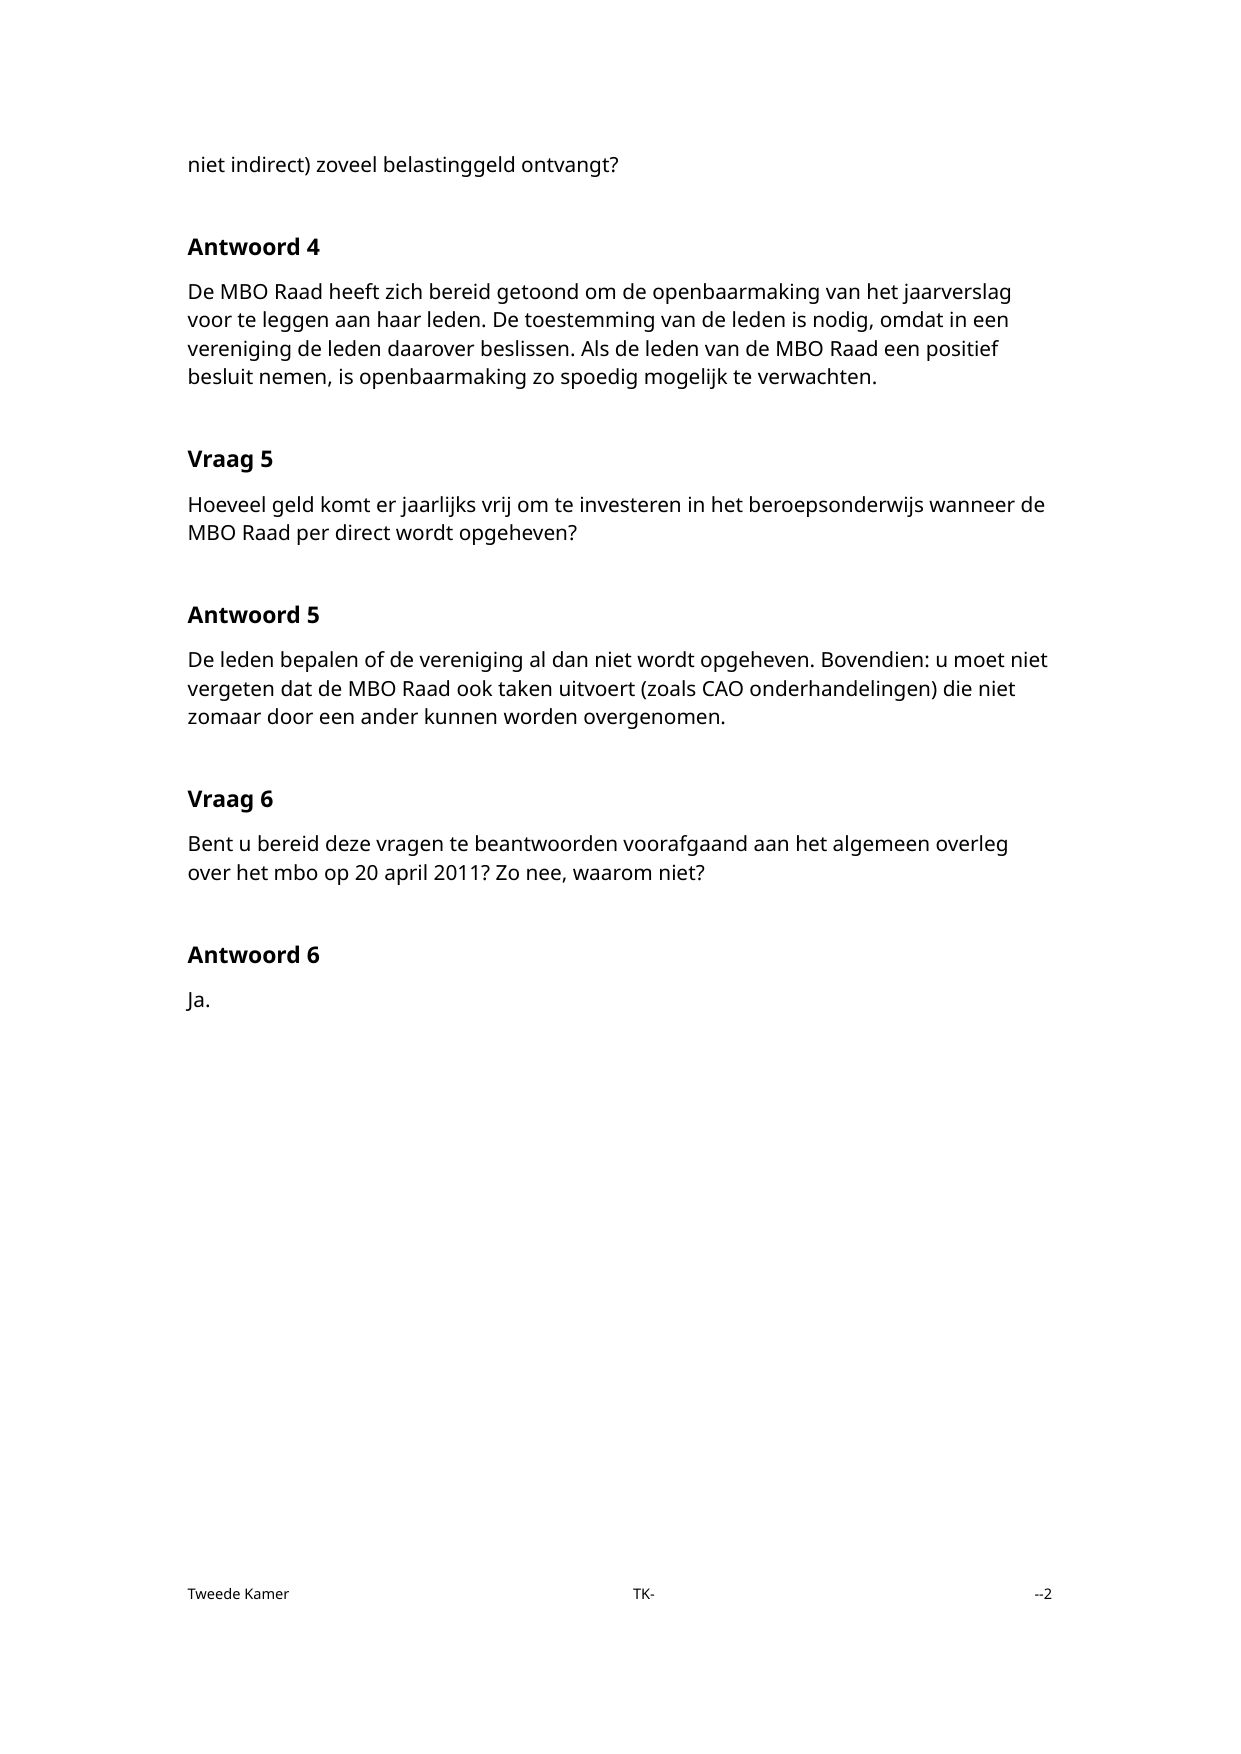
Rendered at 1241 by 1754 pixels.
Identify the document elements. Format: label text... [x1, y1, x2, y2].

text Bent u bereid deze vragen te beantwoorden voorafgaand aan het algemeen overleg over het mbo op 20 april 2011? Zo nee, waarom niet? [187, 829, 1053, 886]
subtitle Vraag 5 [187, 443, 1053, 475]
subtitle Antwoord 4 [187, 231, 1053, 262]
text De MBO Raad heeft zich bereid getoond om de openbaarmaking van het jaarverslag voor te leggen aan haar leden. De toestemming van de leden is nodig, omdat in een vereniging de leden daarover beslissen. Als de leden van de MBO Raad een positief besluit nemen, is openbaarmaking zo spoedig mogelijk te verwachten. [187, 277, 1053, 391]
subtitle Antwoord 5 [187, 599, 1053, 630]
text Ja. [187, 985, 1053, 1013]
subtitle Vraag 6 [187, 783, 1053, 814]
subtitle Antwoord 6 [187, 939, 1053, 970]
text Hoeveel geld komt er jaarlijks vrij om te investeren in het beroepsonderwijs wanneer de MBO Raad per direct wordt opgeheven? [187, 490, 1053, 547]
text De leden bepalen of de vereniging al dan niet wordt opgeheven. Bovendien: u moet niet vergeten dat de MBO Raad ook taken uitvoert (zoals CAO onderhandelingen) die niet zomaar door een ander kunnen worden overgenomen. [187, 645, 1053, 731]
text niet indirect) zoveel belastinggeld ontvangt? [187, 150, 1053, 178]
